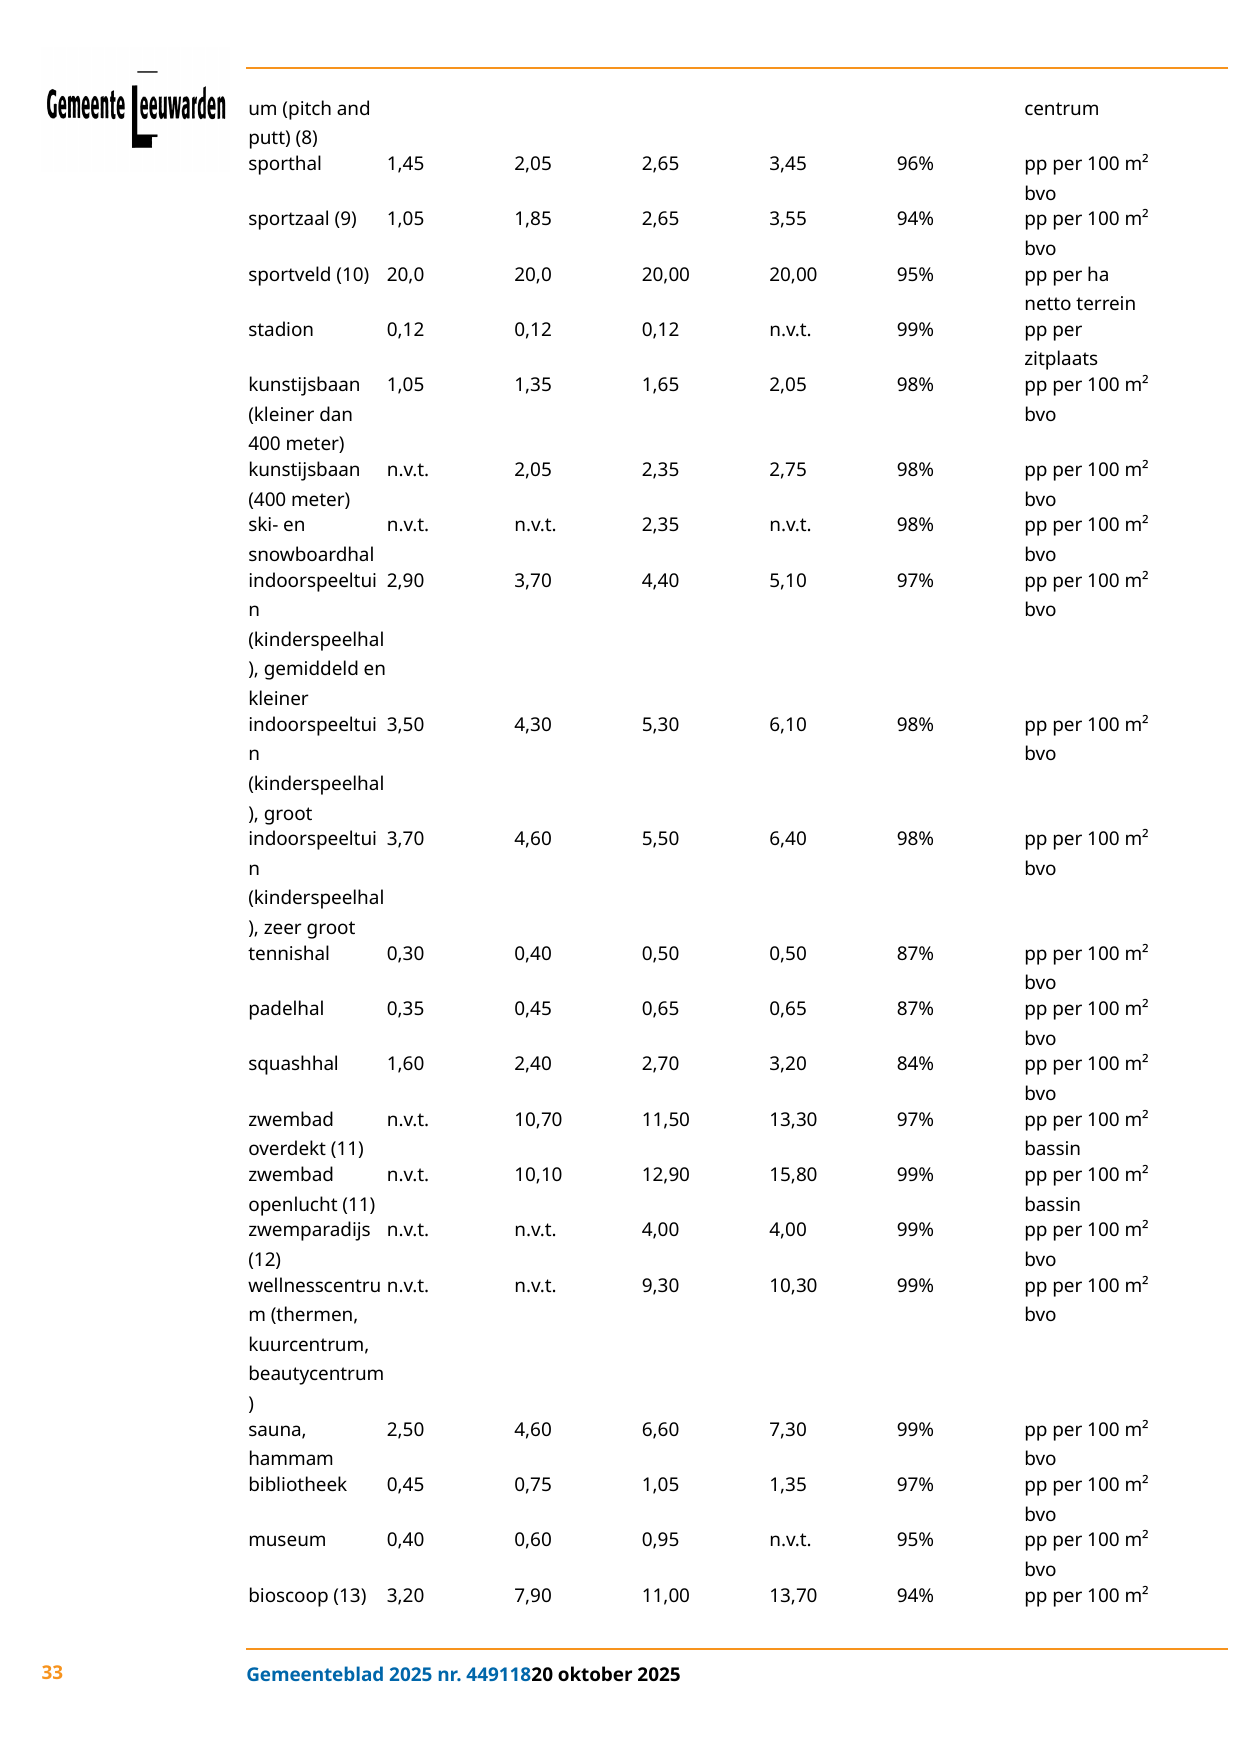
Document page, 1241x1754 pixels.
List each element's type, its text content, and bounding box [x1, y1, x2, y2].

table_cell 6,60 [642, 1416, 769, 1471]
table_cell 4,60 [514, 1416, 642, 1471]
table_cell 0,65 [769, 995, 897, 1051]
table_cell 98% [897, 371, 1024, 456]
table_cell 2,05 [514, 150, 642, 205]
table_cell n.v.t. [769, 1526, 897, 1582]
table_cell zwembad overdekt (11) [248, 1106, 387, 1161]
table_cell centrum [1024, 95, 1152, 150]
table_cell 0,75 [514, 1471, 642, 1526]
table_cell 4,40 [642, 567, 769, 711]
table_cell 2,70 [642, 1051, 769, 1106]
table_cell 5,30 [642, 711, 769, 825]
table_cell 0,40 [514, 940, 642, 995]
table_cell ski- en snowboardhal [248, 512, 387, 567]
table_cell 0,45 [387, 1471, 514, 1526]
table_cell n.v.t. [387, 1106, 514, 1161]
table_cell 13,70 [769, 1582, 897, 1607]
table_cell n.v.t. [387, 1216, 514, 1272]
table_cell 99% [897, 1272, 1024, 1416]
table_cell 2,35 [642, 456, 769, 512]
table_cell sauna, hammam [248, 1416, 387, 1471]
table_cell 4,60 [514, 825, 642, 940]
table_cell kunstijsbaan (kleiner dan 400 meter) [248, 371, 387, 456]
table_cell 2,75 [769, 456, 897, 512]
table_cell 4,30 [514, 711, 642, 825]
table_cell pp per 100 m² bvo [1024, 1526, 1152, 1582]
table_cell pp per 100 m² bvo [1024, 825, 1152, 940]
table_cell 5,10 [769, 567, 897, 711]
table_cell pp per 100 m² bvo [1024, 512, 1152, 567]
table_cell n.v.t. [387, 1161, 514, 1216]
table_cell 10,10 [514, 1161, 642, 1216]
table_cell 2,05 [769, 371, 897, 456]
table_cell 97% [897, 567, 1024, 711]
table_cell 3,70 [387, 825, 514, 940]
table_cell pp per 100 m² bassin [1024, 1161, 1152, 1216]
table_cell pp per ha netto terrein [1024, 261, 1152, 316]
table_cell 3,55 [769, 205, 897, 261]
table_cell 98% [897, 825, 1024, 940]
table_cell pp per 100 m² bvo [1024, 995, 1152, 1051]
table_cell 2,50 [387, 1416, 514, 1471]
table_cell 10,30 [769, 1272, 897, 1416]
table_cell pp per 100 m² bvo [1024, 371, 1152, 456]
table_cell 96% [897, 150, 1024, 205]
table_cell bibliotheek [248, 1471, 387, 1526]
table_cell 10,70 [514, 1106, 642, 1161]
table_cell pp per 100 m² [1024, 1582, 1152, 1607]
table_cell 4,00 [642, 1216, 769, 1272]
table_cell [387, 95, 514, 150]
table_cell pp per 100 m² bvo [1024, 205, 1152, 261]
table_cell 0,30 [387, 940, 514, 995]
table_cell n.v.t. [514, 1216, 642, 1272]
picture [41, 47, 231, 172]
table_cell 94% [897, 1582, 1024, 1607]
table_cell 3,70 [514, 567, 642, 711]
table_cell 1,35 [514, 371, 642, 456]
table_cell pp per 100 m² bvo [1024, 1051, 1152, 1106]
table_cell 0,12 [642, 316, 769, 371]
table_cell 6,40 [769, 825, 897, 940]
table_cell 2,65 [642, 150, 769, 205]
table_cell [642, 95, 769, 150]
table_cell pp per 100 m² bvo [1024, 711, 1152, 825]
table_cell kunstijsbaan (400 meter) [248, 456, 387, 512]
table_cell 5,50 [642, 825, 769, 940]
table_cell n.v.t. [514, 1272, 642, 1416]
table_cell 11,00 [642, 1582, 769, 1607]
table_cell n.v.t. [514, 512, 642, 567]
table_cell indoorspeeltuin (kinderspeelhal), gemiddeld en kleiner [248, 567, 387, 711]
table_cell 99% [897, 1216, 1024, 1272]
table_cell padelhal [248, 995, 387, 1051]
table_cell pp per 100 m² bassin [1024, 1106, 1152, 1161]
table_cell 1,05 [387, 371, 514, 456]
table_cell pp per 100 m² bvo [1024, 1272, 1152, 1416]
table_cell n.v.t. [387, 1272, 514, 1416]
table_cell 97% [897, 1471, 1024, 1526]
table_cell 0,50 [642, 940, 769, 995]
table_cell 6,10 [769, 711, 897, 825]
table_cell 87% [897, 995, 1024, 1051]
table_cell pp per 100 m² bvo [1024, 456, 1152, 512]
table_cell sportzaal (9) [248, 205, 387, 261]
table_cell 2,05 [514, 456, 642, 512]
table_cell 7,90 [514, 1582, 642, 1607]
table_cell pp per 100 m² bvo [1024, 1416, 1152, 1471]
table_cell 0,65 [642, 995, 769, 1051]
table_cell 95% [897, 261, 1024, 316]
table_cell 11,50 [642, 1106, 769, 1161]
table_cell 4,00 [769, 1216, 897, 1272]
table_cell pp per 100 m² bvo [1024, 1216, 1152, 1272]
table_cell 0,35 [387, 995, 514, 1051]
table_cell 2,90 [387, 567, 514, 711]
table_cell 95% [897, 1526, 1024, 1582]
table_cell sporthal [248, 150, 387, 205]
table_cell n.v.t. [769, 316, 897, 371]
table_cell 99% [897, 1161, 1024, 1216]
table_cell 13,30 [769, 1106, 897, 1161]
table_cell pp per zitplaats [1024, 316, 1152, 371]
table_cell n.v.t. [769, 512, 897, 567]
table_cell 3,20 [387, 1582, 514, 1607]
table_cell 0,50 [769, 940, 897, 995]
table_cell [769, 95, 897, 150]
table_cell 9,30 [642, 1272, 769, 1416]
table_cell 3,20 [769, 1051, 897, 1106]
table_cell 15,80 [769, 1161, 897, 1216]
table_cell squashhal [248, 1051, 387, 1106]
table_cell 2,35 [642, 512, 769, 567]
table_cell 1,45 [387, 150, 514, 205]
table_cell pp per 100 m² bvo [1024, 1471, 1152, 1526]
table_cell 20,0 [387, 261, 514, 316]
table_cell 1,60 [387, 1051, 514, 1106]
table_cell um (pitch and putt) (8) [248, 95, 387, 150]
table_cell 98% [897, 512, 1024, 567]
table_cell 84% [897, 1051, 1024, 1106]
table_cell 20,00 [642, 261, 769, 316]
table_cell n.v.t. [387, 456, 514, 512]
table_cell 94% [897, 205, 1024, 261]
table_cell 0,40 [387, 1526, 514, 1582]
table_cell 1,05 [387, 205, 514, 261]
table_cell 2,65 [642, 205, 769, 261]
table_cell indoorspeeltuin (kinderspeelhal), zeer groot [248, 825, 387, 940]
table_cell zwemparadijs (12) [248, 1216, 387, 1272]
table_cell 12,90 [642, 1161, 769, 1216]
table_cell wellnesscentrum (thermen, kuurcentrum, beautycentrum) [248, 1272, 387, 1416]
table_cell pp per 100 m² bvo [1024, 940, 1152, 995]
table_cell n.v.t. [387, 512, 514, 567]
table_cell 1,65 [642, 371, 769, 456]
table_cell 0,60 [514, 1526, 642, 1582]
table_cell tennishal [248, 940, 387, 995]
table_cell 99% [897, 1416, 1024, 1471]
table_cell 0,12 [387, 316, 514, 371]
table_cell bioscoop (13) [248, 1582, 387, 1607]
table_cell indoorspeeltuin (kinderspeelhal), groot [248, 711, 387, 825]
table_cell 2,40 [514, 1051, 642, 1106]
table_cell 20,00 [769, 261, 897, 316]
table_cell 0,12 [514, 316, 642, 371]
table_cell 1,35 [769, 1471, 897, 1526]
table_cell [514, 95, 642, 150]
table_cell 20,0 [514, 261, 642, 316]
table_cell pp per 100 m² bvo [1024, 150, 1152, 205]
table_cell 3,50 [387, 711, 514, 825]
table_cell stadion [248, 316, 387, 371]
table_cell 99% [897, 316, 1024, 371]
table_cell zwembad openlucht (11) [248, 1161, 387, 1216]
table_cell 7,30 [769, 1416, 897, 1471]
table_cell 1,85 [514, 205, 642, 261]
table_cell 1,05 [642, 1471, 769, 1526]
table_cell 87% [897, 940, 1024, 995]
table_cell 97% [897, 1106, 1024, 1161]
table_cell 98% [897, 711, 1024, 825]
table_cell 3,45 [769, 150, 897, 205]
table_cell sportveld (10) [248, 261, 387, 316]
table_cell 98% [897, 456, 1024, 512]
table_cell 0,95 [642, 1526, 769, 1582]
table_cell 0,45 [514, 995, 642, 1051]
table_cell museum [248, 1526, 387, 1582]
table_cell pp per 100 m² bvo [1024, 567, 1152, 711]
table_cell [897, 95, 1024, 150]
